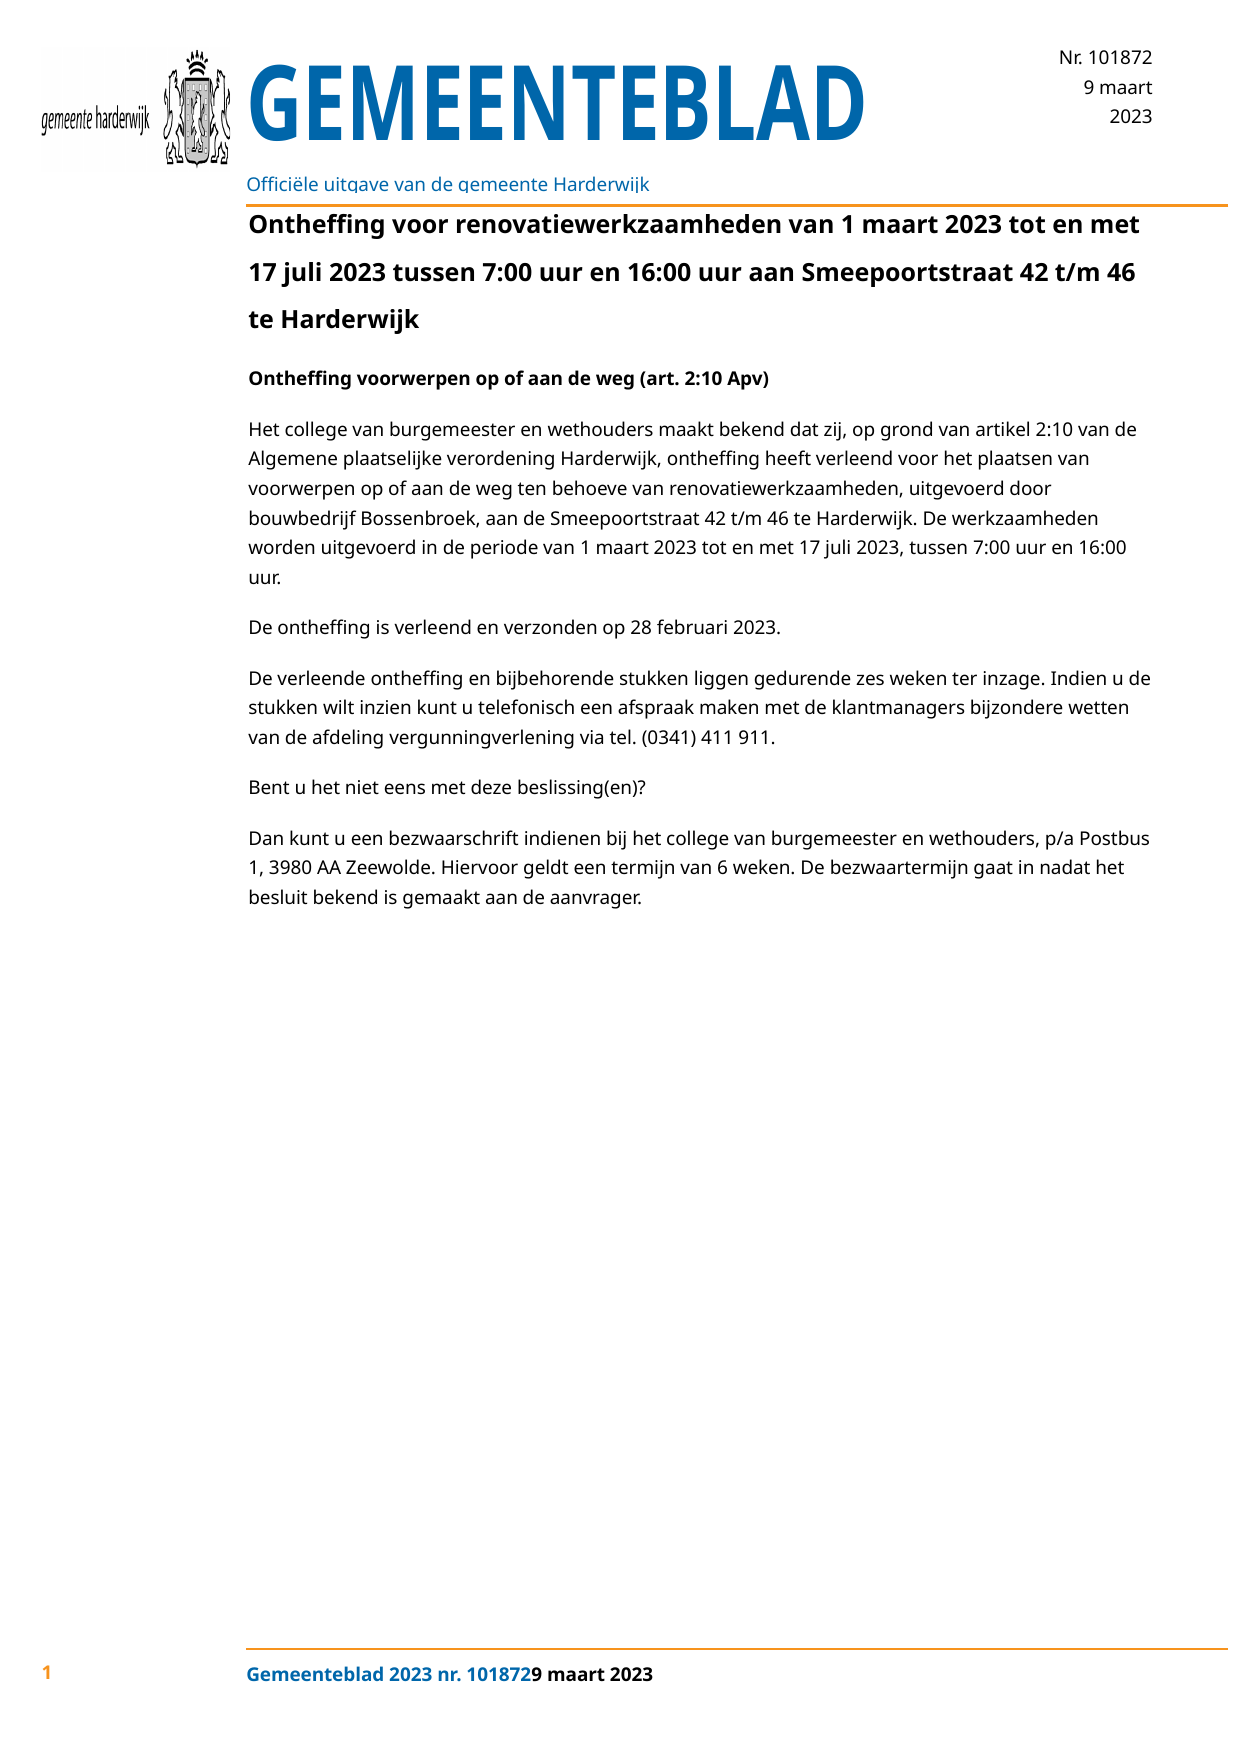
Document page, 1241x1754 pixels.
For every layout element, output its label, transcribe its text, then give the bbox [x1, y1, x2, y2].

picture [41, 47, 231, 172]
text Ontheffing voorwerpen op of aan de weg (art. 2:10 Apv) [248, 366, 1152, 391]
text Bent u het niet eens met deze beslissing(en)? [248, 774, 1152, 800]
text Ontheffing voor renovatiewerkzaamheden van 1 maart 2023 tot en met 17 juli 2023 tussen 7:00 uur en 16:00 uur aan Smeepoortstraat 42 t/m 46 te Harderwijk [248, 207, 1152, 336]
text Het college van burgemeester en wethouders maakt bekend dat zij, op grond van artikel 2:10 van de Algemene plaatselijke verordening Harderwijk, ontheffing heeft verleend voor het plaatsen van voorwerpen op of aan de weg ten behoeve van renovatiewerkzaamheden, uitgevoerd door bouwbedrijf Bossenbroek, aan de Smeepoortstraat 42 t/m 46 te Harderwijk. De werkzaamheden worden uitgevoerd in de periode van 1 maart 2023 tot en met 17 juli 2023, tussen 7:00 uur en 16:00 uur. [248, 416, 1152, 589]
text Dan kunt u een bezwaarschrift indienen bij het college van burgemeester en wethouders, p/a Postbus 1, 3980 AA Zeewolde. Hiervoor geldt een termijn van 6 weken. De bezwaartermijn gaat in nadat het besluit bekend is gemaakt aan de aanvrager. [248, 825, 1152, 909]
text De ontheffing is verleend en verzonden op 28 februari 2023. [248, 614, 1152, 640]
text De verleende ontheffing en bijbehorende stukken liggen gedurende zes weken ter inzage. Indien u de stukken wilt inzien kunt u telefonisch een afspraak maken met de klantmanagers bijzondere wetten van de afdeling vergunningverlening via tel. (0341) 411 911. [248, 665, 1152, 749]
